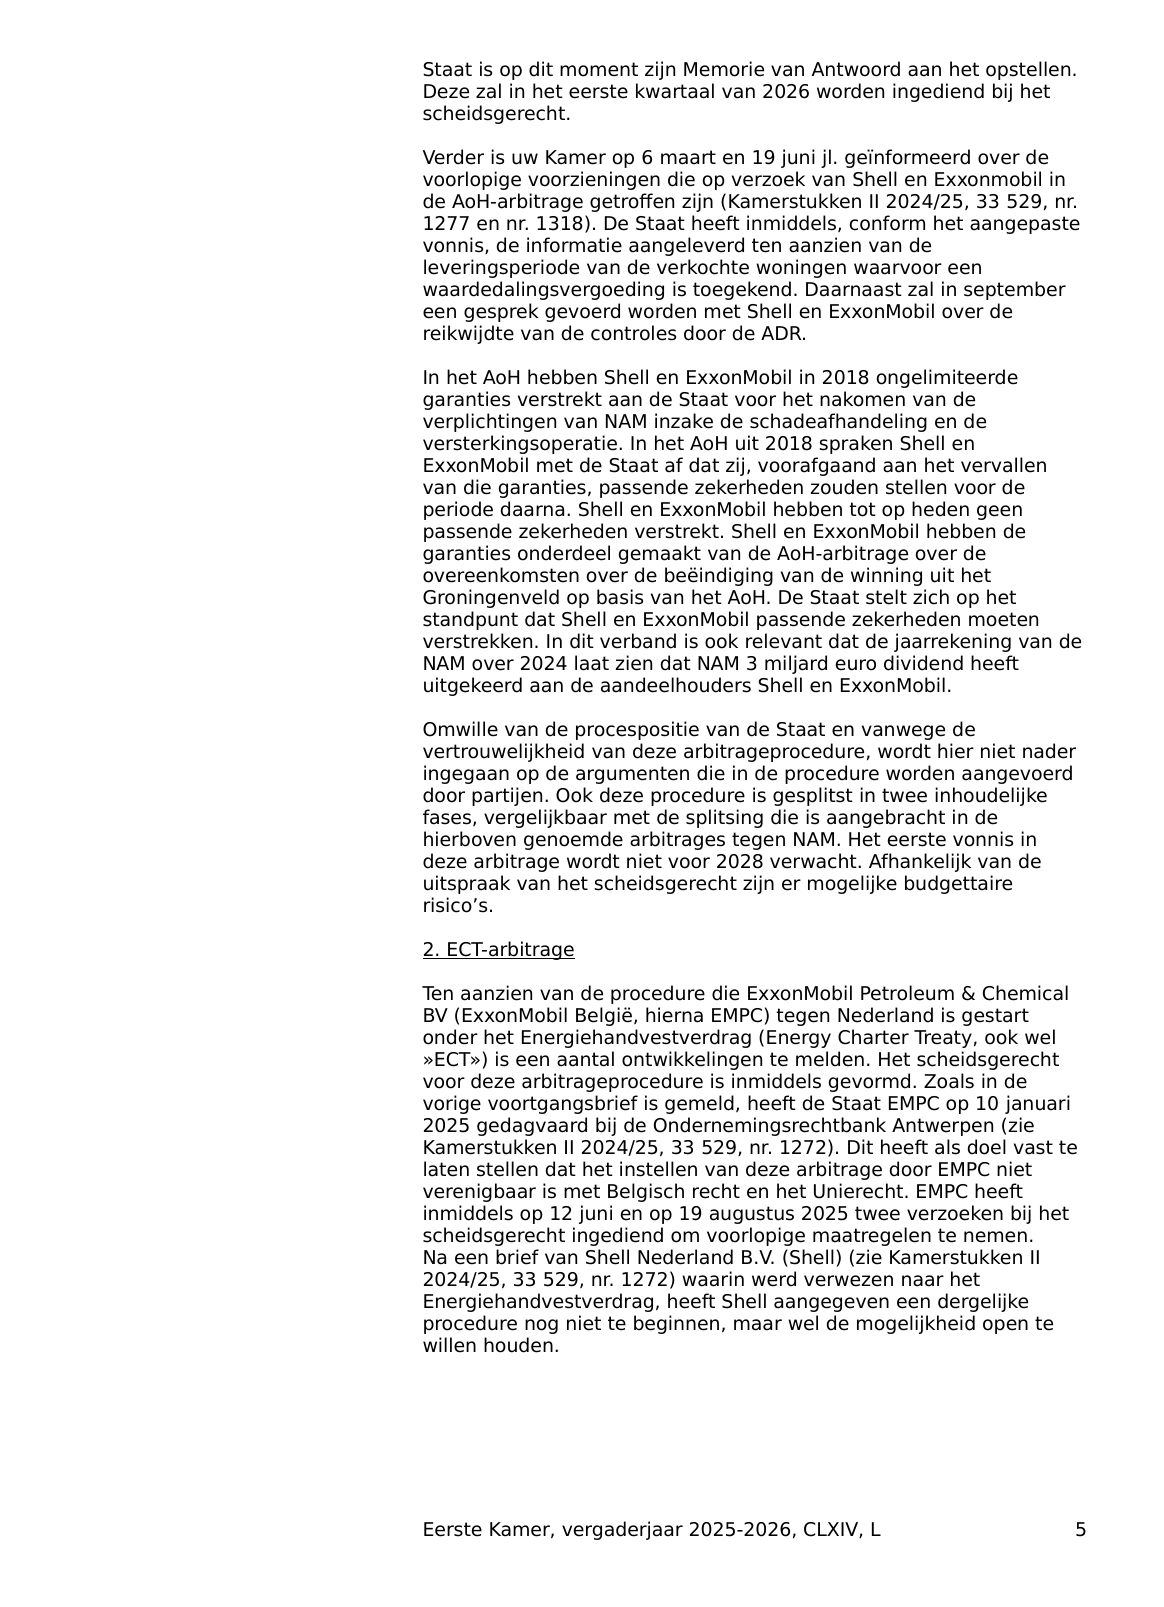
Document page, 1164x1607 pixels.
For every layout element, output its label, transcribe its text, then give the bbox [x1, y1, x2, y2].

subtitle 2. ECT-arbitrage [422, 939, 1087, 961]
text Verder is uw Kamer op 6 maart en 19 juni jl. geïnformeerd over de voorlopige voorzieningen die op verzoek van Shell en Exxonmobil in de AoH-arbitrage getroffen zijn (Kamerstukken II 2024/25, 33 529, nr. 1277 en nr. 1318). De Staat heeft inmiddels, conform het aangepaste vonnis, de informatie aangeleverd ten aanzien van de leveringsperiode van de verkochte woningen waarvoor een waardedalingsvergoeding is toegekend. Daarnaast zal in september een gesprek gevoerd worden met Shell en ExxonMobil over de reikwijdte van de controles door de ADR. [422, 147, 1087, 345]
text Omwille van de procespositie van de Staat en vanwege de vertrouwelijkheid van deze arbitrageprocedure, wordt hier niet nader ingegaan op de argumenten die in de procedure worden aangevoerd door partijen. Ook deze procedure is gesplitst in twee inhoudelijke fases, vergelijkbaar met de splitsing die is aangebracht in de hierboven genoemde arbitrages tegen NAM. Het eerste vonnis in deze arbitrage wordt niet voor 2028 verwacht. Afhankelijk van de uitspraak van het scheidsgerecht zijn er mogelijke budgettaire risico’s. [422, 719, 1087, 917]
text Ten aanzien van de procedure die ExxonMobil Petroleum & Chemical BV (ExxonMobil België, hierna EMPC) tegen Nederland is gestart onder het Energiehandvestverdrag (Energy Charter Treaty, ook wel »ECT») is een aantal ontwikkelingen te melden. Het scheidsgerecht voor deze arbitrageprocedure is inmiddels gevormd. Zoals in de vorige voortgangsbrief is gemeld, heeft de Staat EMPC op 10 januari 2025 gedagvaard bij de Ondernemingsrechtbank Antwerpen (zie Kamerstukken II 2024/25, 33 529, nr. 1272). Dit heeft als doel vast te laten stellen dat het instellen van deze arbitrage door EMPC niet verenigbaar is met Belgisch recht en het Unierecht. EMPC heeft inmiddels op 12 juni en op 19 augustus 2025 twee verzoeken bij het scheidsgerecht ingediend om voorlopige maatregelen te nemen. [422, 983, 1087, 1247]
text Staat is op dit moment zijn Memorie van Antwoord aan het opstellen. Deze zal in het eerste kwartaal van 2026 worden ingediend bij het scheidsgerecht. [422, 59, 1087, 125]
text Na een brief van Shell Nederland B.V. (Shell) (zie Kamerstukken II 2024/25, 33 529, nr. 1272) waarin werd verwezen naar het Energiehandvestverdrag, heeft Shell aangegeven een dergelijke procedure nog niet te beginnen, maar wel de mogelijkheid open te willen houden. [422, 1247, 1087, 1357]
text In het AoH hebben Shell en ExxonMobil in 2018 ongelimiteerde garanties verstrekt aan de Staat voor het nakomen van de verplichtingen van NAM inzake de schadeafhandeling en de versterkingsoperatie. In het AoH uit 2018 spraken Shell en ExxonMobil met de Staat af dat zij, voorafgaand aan het vervallen van die garanties, passende zekerheden zouden stellen voor de periode daarna. Shell en ExxonMobil hebben tot op heden geen passende zekerheden verstrekt. Shell en ExxonMobil hebben de garanties onderdeel gemaakt van de AoH-arbitrage over de overeenkomsten over de beëindiging van de winning uit het Groningenveld op basis van het AoH. De Staat stelt zich op het standpunt dat Shell en ExxonMobil passende zekerheden moeten verstrekken. In dit verband is ook relevant dat de jaarrekening van de NAM over 2024 laat zien dat NAM 3 miljard euro dividend heeft uitgekeerd aan de aandeelhouders Shell en ExxonMobil. [422, 367, 1087, 697]
